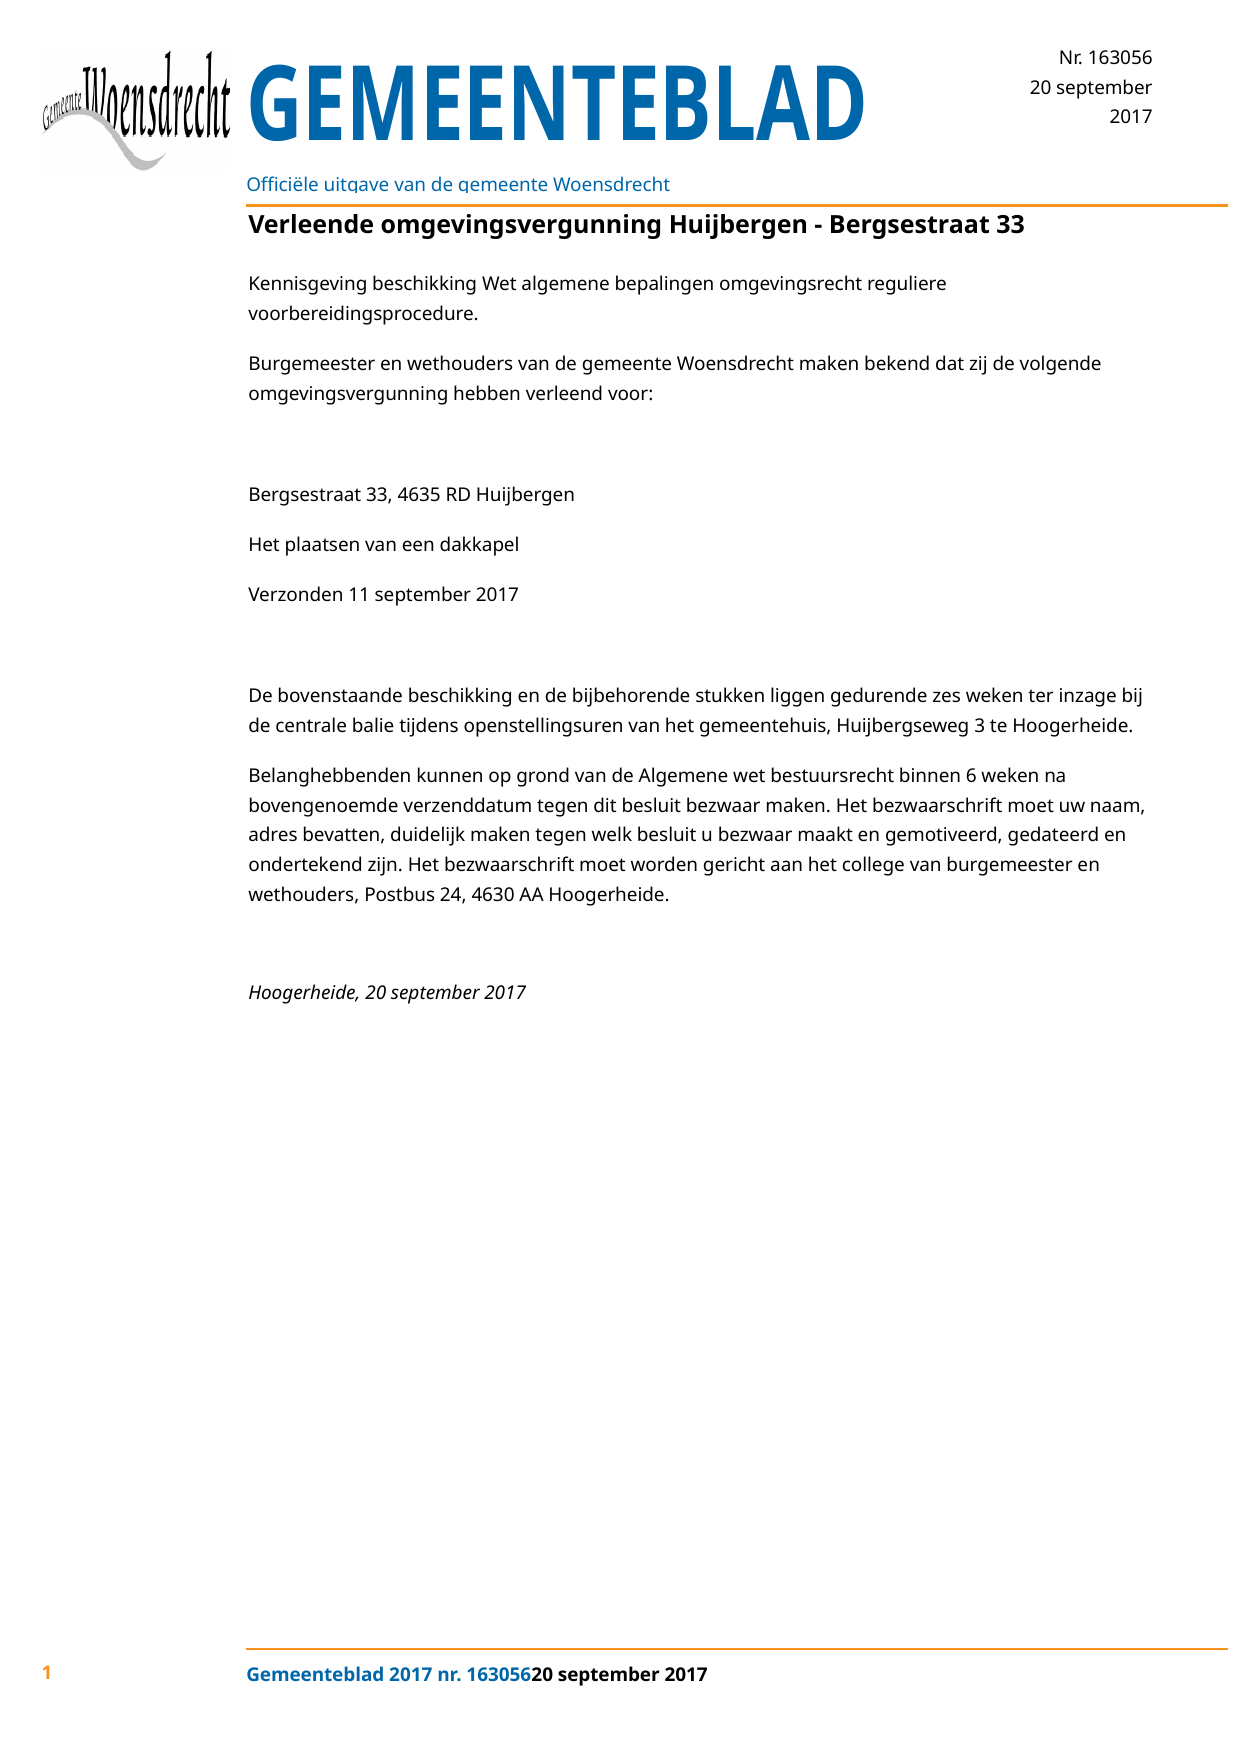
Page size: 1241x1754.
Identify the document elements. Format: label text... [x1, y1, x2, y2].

text Hoogerheide, 20 september 2017 [248, 979, 1152, 1005]
text Kennisgeving beschikking Wet algemene bepalingen omgevingsrecht reguliere voorbereidingsprocedure. [248, 270, 1152, 326]
text Verzonden 11 september 2017 [248, 582, 1152, 607]
text Bergsestraat 33, 4635 RD Huijbergen [248, 481, 1152, 506]
text De bovenstaande beschikking en de bijbehorende stukken liggen gedurende zes weken ter inzage bij de centrale balie tijdens openstellingsuren van het gemeentehuis, Huijbergseweg 3 te Hoogerheide. [248, 682, 1152, 738]
text Belanghebbenden kunnen op grond van de Algemene wet bestuursrecht binnen 6 weken na bovengenoemde verzenddatum tegen dit besluit bezwaar maken. Het bezwaarschrift moet uw naam, adres bevatten, duidelijk maken tegen welk besluit u bezwaar maakt en gemotiveerd, gedateerd en ondertekend zijn. Het bezwaarschrift moet worden gericht aan het college van burgemeester en wethouders, Postbus 24, 4630 AA Hoogerheide. [248, 762, 1152, 906]
picture [41, 47, 231, 172]
text Burgemeester en wethouders van de gemeente Woensdrecht maken bekend dat zij de volgende omgevingsvergunning hebben verleend voor: [248, 350, 1152, 406]
text Het plaatsen van een dakkapel [248, 531, 1152, 557]
text Verleende omgevingsvergunning Huijbergen - Bergsestraat 33 [248, 207, 1152, 241]
